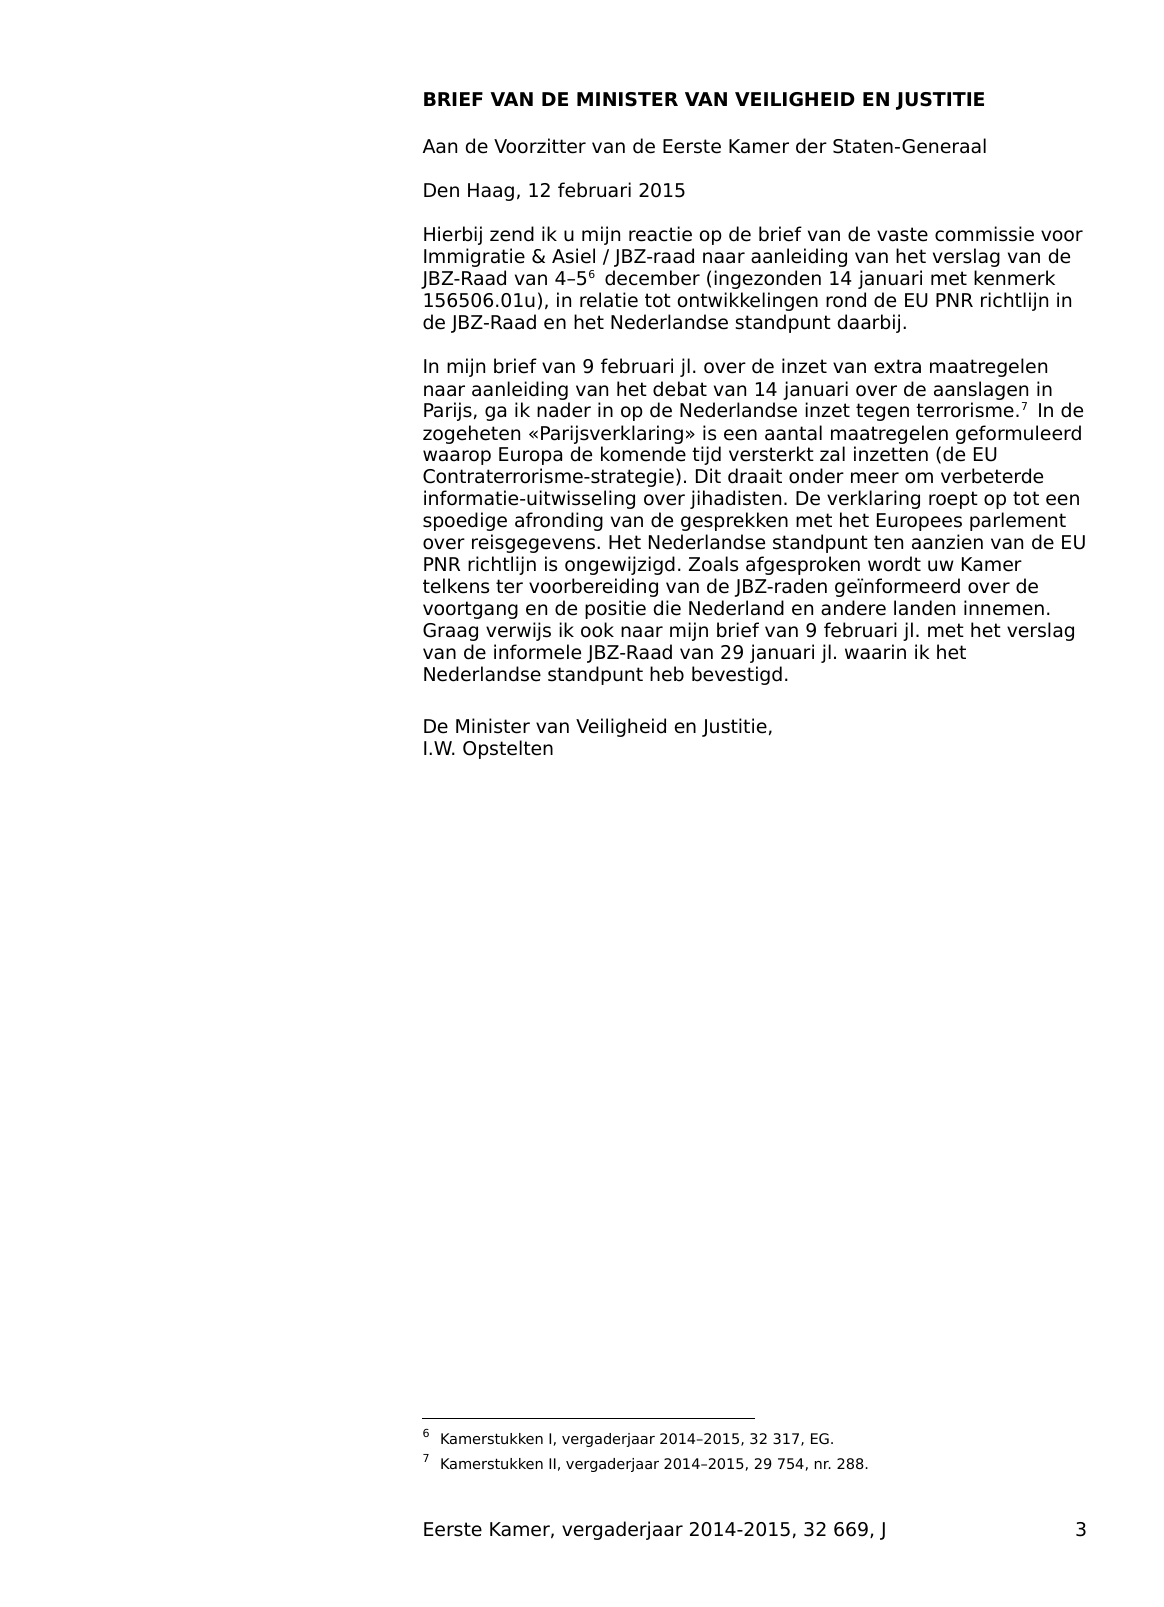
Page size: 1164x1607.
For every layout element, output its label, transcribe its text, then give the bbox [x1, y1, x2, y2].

text Den Haag, 12 februari 2015 [422, 180, 1087, 202]
text Kamerstukken I, vergaderjaar 2014–2015, 32 317, EG. [422, 1427, 1087, 1449]
subtitle BRIEF VAN DE MINISTER VAN VEILIGHEID EN JUSTITIE [422, 89, 1087, 111]
text Aan de Voorzitter van de Eerste Kamer der Staten-Generaal [422, 136, 1087, 158]
text In mijn brief van 9 februari jl. over de inzet van extra maatregelen naar aanleiding van het debat van 14 januari over de aanslagen in Parijs, ga ik nader in op de Nederlandse inzet tegen terrorisme. In de zogeheten «Parijsverklaring» is een aantal maatregelen geformuleerd waarop Europa de komende tijd versterkt zal inzetten (de EU Contraterrorisme-strategie). Dit draait onder meer om verbeterde informatie-uitwisseling over jihadisten. De verklaring roept op tot een spoedige afronding van de gesprekken met het Europees parlement over reisgegevens. Het Nederlandse standpunt ten aanzien van de EU PNR richtlijn is ongewijzigd. Zoals afgesproken wordt uw Kamer telkens ter voorbereiding van de JBZ-raden geïnformeerd over de voortgang en de positie die Nederland en andere landen innemen. Graag verwijs ik ook naar mijn brief van 9 februari jl. met het verslag van de informele JBZ-Raad van 29 januari jl. waarin ik het Nederlandse standpunt heb bevestigd. [422, 356, 1087, 686]
text De Minister van Veiligheid en Justitie, I.W. Opstelten [422, 716, 1087, 760]
text Kamerstukken II, vergaderjaar 2014–2015, 29 754, nr. 288. [422, 1452, 1087, 1474]
text Hierbij zend ik u mijn reactie op de brief van de vaste commissie voor Immigratie & Asiel / JBZ-raad naar aanleiding van het verslag van de JBZ-Raad van 4–5 december (ingezonden 14 januari met kenmerk 156506.01u), in relatie tot ontwikkelingen rond de EU PNR richtlijn in de JBZ-Raad en het Nederlandse standpunt daarbij. [422, 224, 1087, 334]
